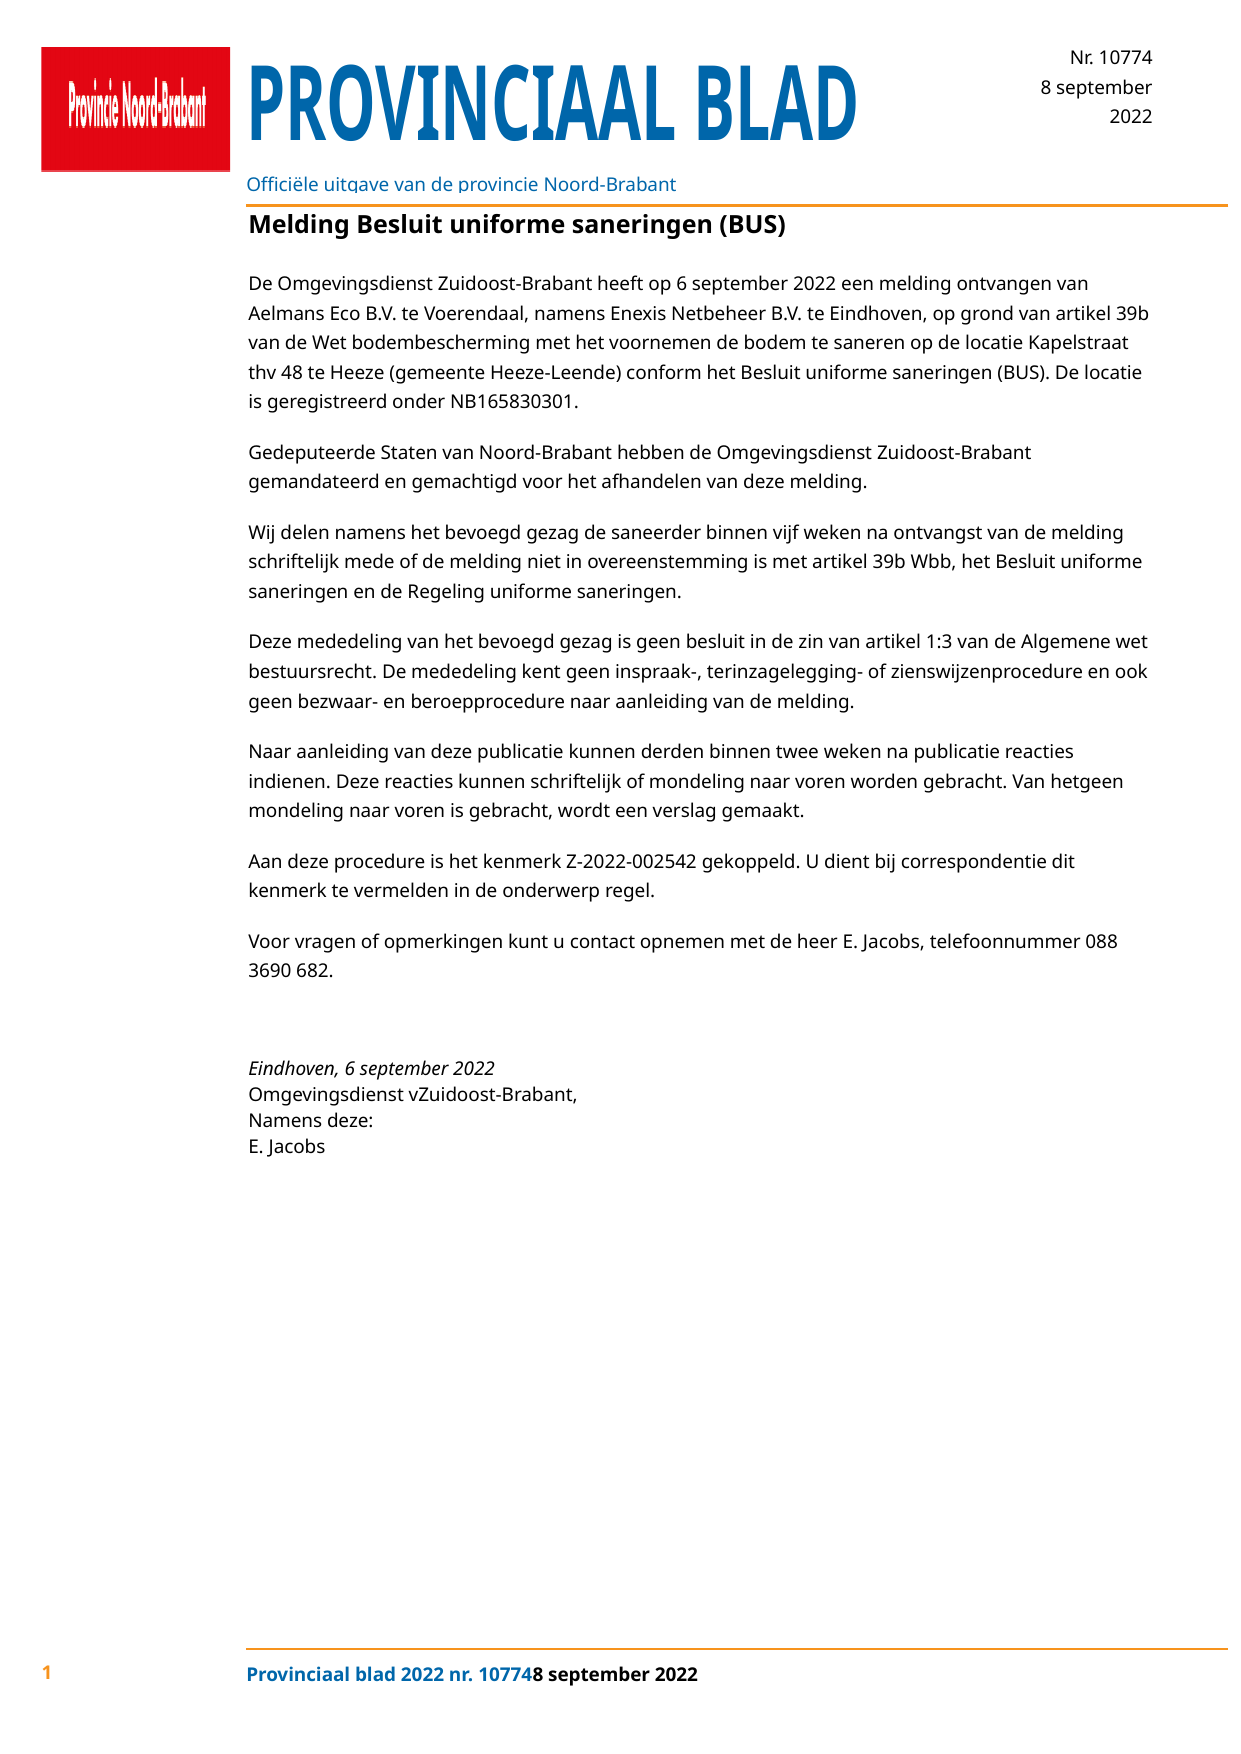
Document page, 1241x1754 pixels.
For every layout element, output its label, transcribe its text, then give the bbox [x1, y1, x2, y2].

text Namens deze: [248, 1107, 1152, 1133]
text Melding Besluit uniforme saneringen (BUS) [248, 207, 1152, 241]
picture [41, 47, 231, 172]
text Naar aanleiding van deze publicatie kunnen derden binnen twee weken na publicatie reacties indienen. Deze reacties kunnen schriftelijk of mondeling naar voren worden gebracht. Van hetgeen mondeling naar voren is gebracht, wordt een verslag gemaakt. [248, 738, 1152, 823]
text Eindhoven, 6 september 2022 [248, 1056, 1152, 1081]
text Omgevingsdienst vZuidoost-Brabant, [248, 1081, 1152, 1107]
text Wij delen namens het bevoegd gezag de saneerder binnen vijf weken na ontvangst van de melding schriftelijk mede of de melding niet in overeenstemming is met artikel 39b Wbb, het Besluit uniforme saneringen en de Regeling uniforme saneringen. [248, 519, 1152, 604]
text Aan deze procedure is het kenmerk Z-2022-002542 gekoppeld. U dient bij correspondentie dit kenmerk te vermelden in de onderwerp regel. [248, 848, 1152, 903]
text Gedeputeerde Staten van Noord-Brabant hebben de Omgevingsdienst Zuidoost-Brabant gemandateerd en gemachtigd voor het afhandelen van deze melding. [248, 439, 1152, 494]
text De Omgevingsdienst Zuidoost-Brabant heeft op 6 september 2022 een melding ontvangen van Aelmans Eco B.V. te Voerendaal, namens Enexis Netbeheer B.V. te Eindhoven, op grond van artikel 39b van de Wet bodembescherming met het voornemen de bodem te saneren op de locatie Kapelstraat thv 48 te Heeze (gemeente Heeze-Leende) conform het Besluit uniforme saneringen (BUS). De locatie is geregistreerd onder NB165830301. [248, 270, 1152, 414]
text Deze mededeling van het bevoegd gezag is geen besluit in de zin van artikel 1:3 van de Algemene wet bestuursrecht. De mededeling kent geen inspraak-, terinzagelegging- of zienswijzenprocedure en ook geen bezwaar- en beroepprocedure naar aanleiding van de melding. [248, 629, 1152, 713]
text E. Jacobs [248, 1133, 1152, 1158]
text Voor vragen of opmerkingen kunt u contact opnemen met de heer E. Jacobs, telefoonnummer 088 3690 682. [248, 928, 1152, 983]
